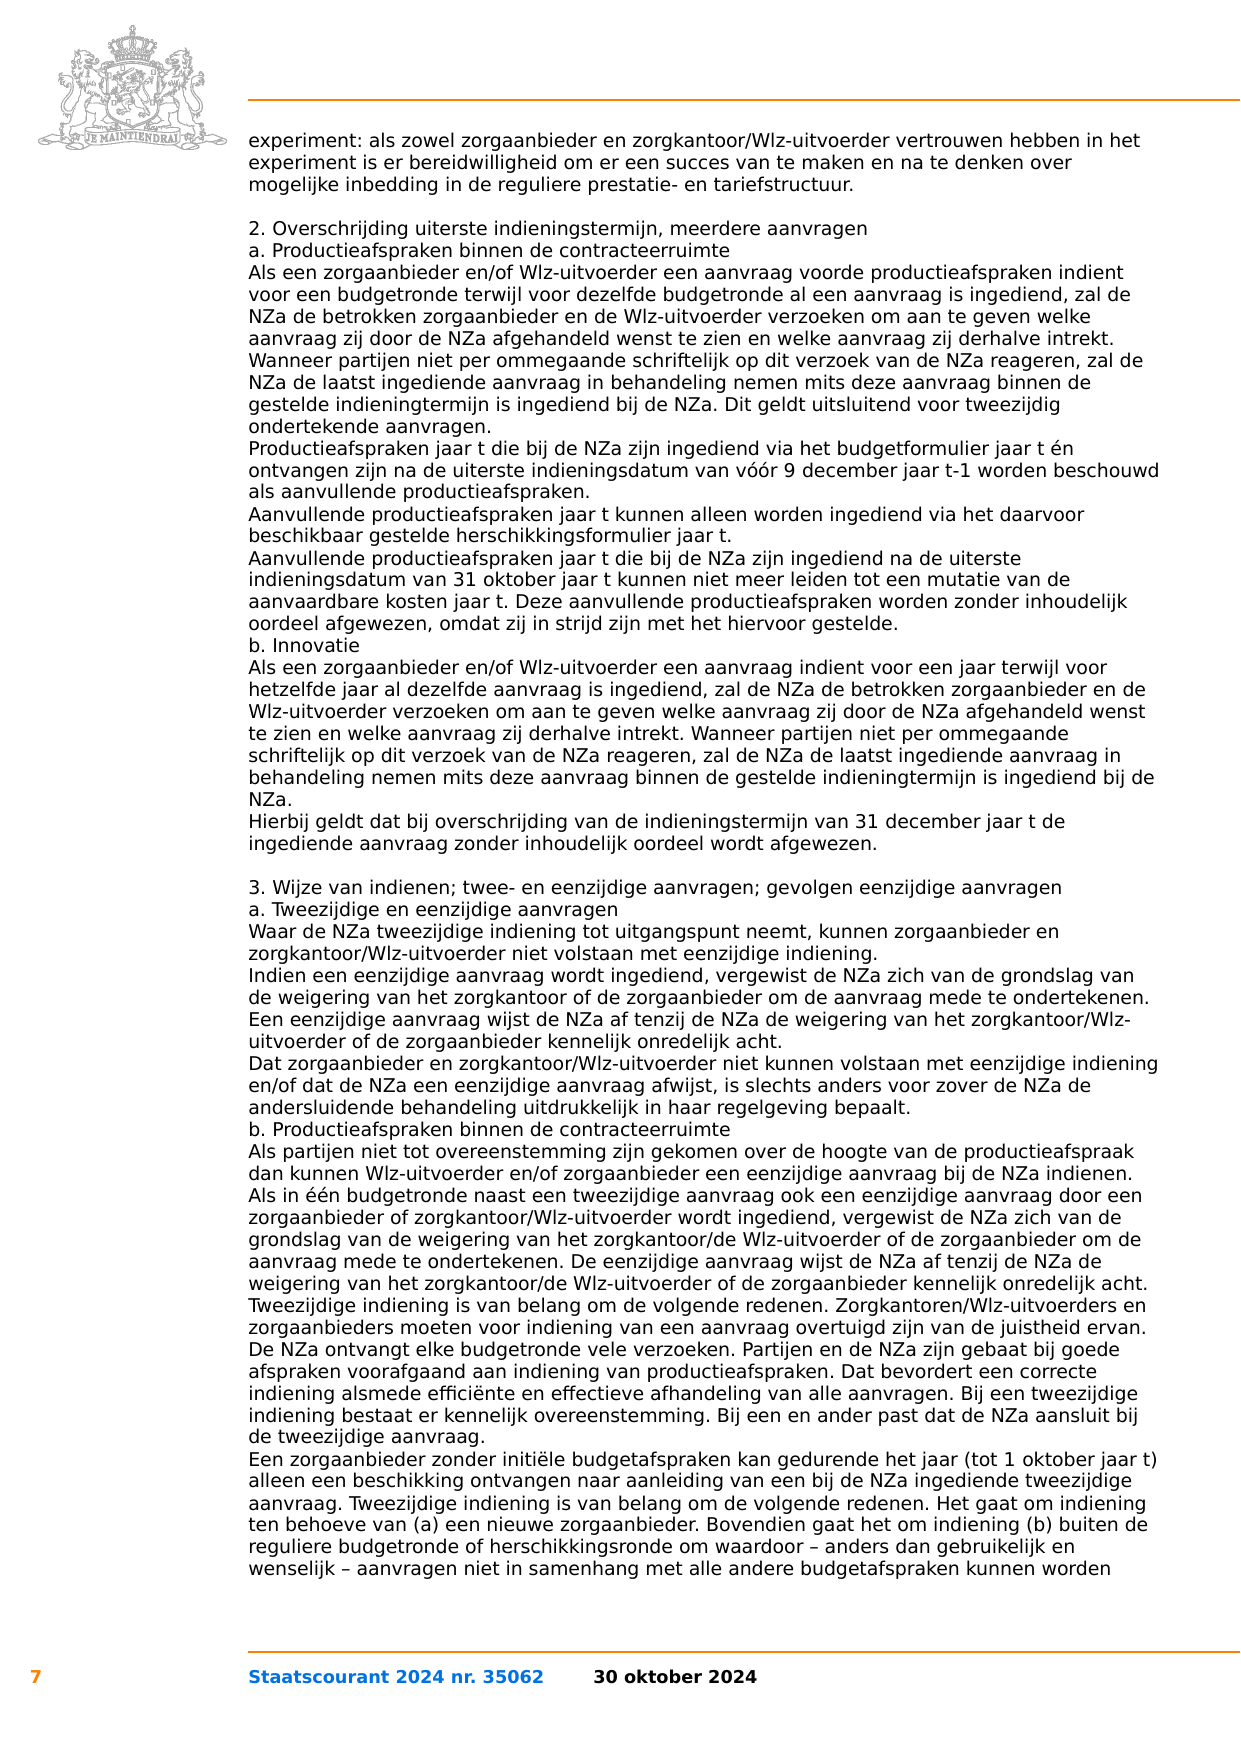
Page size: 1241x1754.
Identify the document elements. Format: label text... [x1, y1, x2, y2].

text Productieafspraken jaar t die bij de NZa zijn ingediend via het budgetformulier jaar t én ontvangen zijn na de uiterste indieningsdatum van vóór 9 december jaar t-1 worden beschouwd als aanvullende productieafspraken. [248, 437, 1163, 503]
text Een zorgaanbieder zonder initiële budgetafspraken kan gedurende het jaar (tot 1 oktober jaar t) alleen een beschikking ontvangen naar aanleiding van een bij de NZa ingediende tweezijdige aanvraag. Tweezijdige indiening is van belang om de volgende redenen. Het gaat om indiening ten behoeve van (a) een nieuwe zorgaanbieder. Bovendien gaat het om indiening (b) buiten de reguliere budgetronde of herschikkingsronde om waardoor – anders dan gebruikelijk en wenselijk – aanvragen niet in samenhang met alle andere budgetafspraken kunnen worden [248, 1448, 1163, 1580]
text Dat zorgaanbieder en zorgkantoor/Wlz-uitvoerder niet kunnen volstaan met eenzijdige indiening en/of dat de NZa een eenzijdige aanvraag afwijst, is slechts anders voor zover de NZa de andersluidende behandeling uitdrukkelijk in haar regelgeving bepaalt. [248, 1053, 1163, 1119]
text Aanvullende productieafspraken jaar t kunnen alleen worden ingediend via het daarvoor beschikbaar gestelde herschikkingsformulier jaar t. [248, 503, 1163, 547]
text 3. Wijze van indienen; twee- en eenzijdige aanvragen; gevolgen eenzijdige aanvragen [248, 877, 1163, 899]
text b. Productieafspraken binnen de contracteerruimte [248, 1119, 1163, 1141]
text Als partijen niet tot overeenstemming zijn gekomen over de hoogte van de productieafspraak dan kunnen Wlz-uitvoerder en/of zorgaanbieder een eenzijdige aanvraag bij de NZa indienen. [248, 1141, 1163, 1185]
text Tweezijdige indiening is van belang om de volgende redenen. Zorgkantoren/Wlz-uitvoerders en zorgaanbieders moeten voor indiening van een aanvraag overtuigd zijn van de juistheid ervan. De NZa ontvangt elke budgetronde vele verzoeken. Partijen en de NZa zijn gebaat bij goede afspraken voorafgaand aan indiening van productieafspraken. Dat bevordert een correcte indiening alsmede efficiënte en effectieve afhandeling van alle aanvragen. Bij een tweezijdige indiening bestaat er kennelijk overeenstemming. Bij een en ander past dat de NZa aansluit bij de tweezijdige aanvraag. [248, 1294, 1163, 1448]
text a. Productieafspraken binnen de contracteerruimte [248, 240, 1163, 262]
text 2. Overschrijding uiterste indieningstermijn, meerdere aanvragen [248, 218, 1163, 240]
text Als een zorgaanbieder en/of Wlz-uitvoerder een aanvraag indient voor een jaar terwijl voor hetzelfde jaar al dezelfde aanvraag is ingediend, zal de NZa de betrokken zorgaanbieder en de Wlz-uitvoerder verzoeken om aan te geven welke aanvraag zij door de NZa afgehandeld wenst te zien en welke aanvraag zij derhalve intrekt. Wanneer partijen niet per ommegaande schriftelijk op dit verzoek van de NZa reageren, zal de NZa de laatst ingediende aanvraag in behandeling nemen mits deze aanvraag binnen de gestelde indieningtermijn is ingediend bij de NZa. [248, 657, 1163, 811]
text Hierbij geldt dat bij overschrijding van de indieningstermijn van 31 december jaar t de ingediende aanvraag zonder inhoudelijk oordeel wordt afgewezen. [248, 811, 1163, 855]
text Als een zorgaanbieder en/of Wlz-uitvoerder een aanvraag voorde productieafspraken indient voor een budgetronde terwijl voor dezelfde budgetronde al een aanvraag is ingediend, zal de NZa de betrokken zorgaanbieder en de Wlz-uitvoerder verzoeken om aan te geven welke aanvraag zij door de NZa afgehandeld wenst te zien en welke aanvraag zij derhalve intrekt. Wanneer partijen niet per ommegaande schriftelijk op dit verzoek van de NZa reageren, zal de NZa de laatst ingediende aanvraag in behandeling nemen mits deze aanvraag binnen de gestelde indieningtermijn is ingediend bij de NZa. Dit geldt uitsluitend voor tweezijdig ondertekende aanvragen. [248, 262, 1163, 437]
text a. Tweezijdige en eenzijdige aanvragen [248, 899, 1163, 921]
text Waar de NZa tweezijdige indiening tot uitgangspunt neemt, kunnen zorgaanbieder en zorgkantoor/Wlz-uitvoerder niet volstaan met eenzijdige indiening. [248, 921, 1163, 965]
picture [38, 25, 227, 150]
text b. Innovatie [248, 635, 1163, 657]
text Indien een eenzijdige aanvraag wordt ingediend, vergewist de NZa zich van de grondslag van de weigering van het zorgkantoor of de zorgaanbieder om de aanvraag mede te ondertekenen. Een eenzijdige aanvraag wijst de NZa af tenzij de NZa de weigering van het zorgkantoor/Wlz-uitvoerder of de zorgaanbieder kennelijk onredelijk acht. [248, 965, 1163, 1053]
text Als in één budgetronde naast een tweezijdige aanvraag ook een eenzijdige aanvraag door een zorgaanbieder of zorgkantoor/Wlz-uitvoerder wordt ingediend, vergewist de NZa zich van de grondslag van de weigering van het zorgkantoor/de Wlz-uitvoerder of de zorgaanbieder om de aanvraag mede te ondertekenen. De eenzijdige aanvraag wijst de NZa af tenzij de NZa de weigering van het zorgkantoor/de Wlz-uitvoerder of de zorgaanbieder kennelijk onredelijk acht. [248, 1185, 1163, 1294]
text Aanvullende productieafspraken jaar t die bij de NZa zijn ingediend na de uiterste indieningsdatum van 31 oktober jaar t kunnen niet meer leiden tot een mutatie van de aanvaardbare kosten jaar t. Deze aanvullende productieafspraken worden zonder inhoudelijk oordeel afgewezen, omdat zij in strijd zijn met het hiervoor gestelde. [248, 547, 1163, 635]
text experiment: als zowel zorgaanbieder en zorgkantoor/Wlz-uitvoerder vertrouwen hebben in het experiment is er bereidwilligheid om er een succes van te maken en na te denken over mogelijke inbedding in de reguliere prestatie- en tariefstructuur. [248, 130, 1163, 196]
